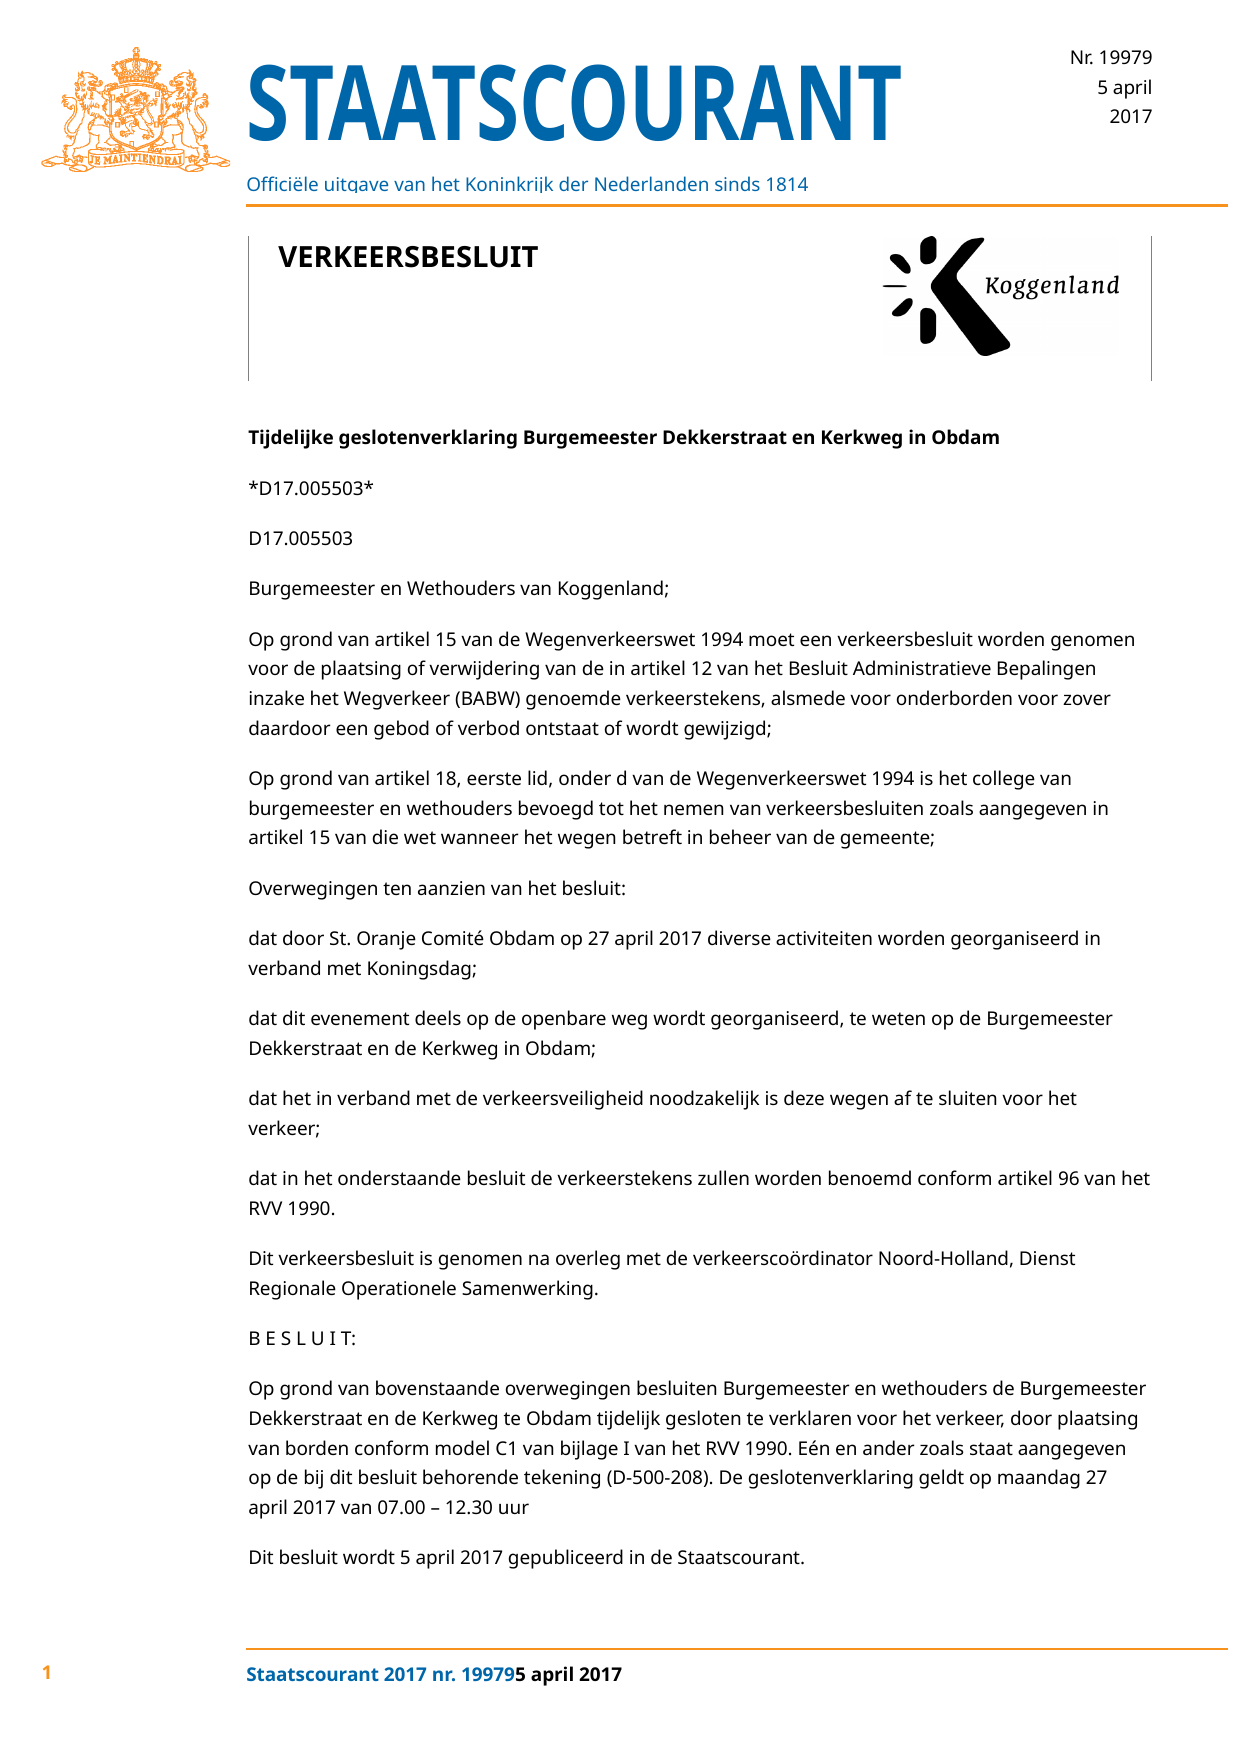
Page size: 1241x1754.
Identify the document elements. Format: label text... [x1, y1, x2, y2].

table_header [850, 236, 1151, 381]
text dat door St. Oranje Comité Obdam op 27 april 2017 diverse activiteiten worden georganiseerd in verband met Koningsdag; [248, 925, 1152, 981]
text dat dit evenement deels op de openbare weg wordt georganiseerd, te weten op de Burgemeester Dekkerstraat en de Kerkweg in Obdam; [248, 1005, 1152, 1061]
text Op grond van bovenstaande overwegingen besluiten Burgemeester en wethouders de Burgemeester Dekkerstraat en de Kerkweg te Obdam tijdelijk gesloten te verklaren voor het verkeer, door plaatsing van borden conform model C1 van bijlage I van het RVV 1990. Eén en ander zoals staat aangegeven op de bij dit besluit behorende tekening (D-500-208). De geslotenverklaring geldt op maandag 27 april 2017 van 07.00 – 12.30 uur [248, 1376, 1152, 1520]
picture [882, 236, 1119, 356]
picture [41, 47, 231, 172]
text dat het in verband met de verkeersveiligheid noodzakelijk is deze wegen af te sluiten voor het verkeer; [248, 1085, 1152, 1141]
table_header VERKEERSBESLUIT [249, 236, 850, 381]
text Dit verkeersbesluit is genomen na overleg met de verkeerscoördinator Noord-Holland, Dienst Regionale Operationele Samenwerking. [248, 1245, 1152, 1301]
text Burgemeester en Wethouders van Koggenland; [248, 576, 1152, 601]
text Op grond van artikel 18, eerste lid, onder d van de Wegenverkeerswet 1994 is het college van burgemeester en wethouders bevoegd tot het nemen van verkeersbesluiten zoals aangegeven in artikel 15 van die wet wanneer het wegen betreft in beheer van de gemeente; [248, 765, 1152, 850]
text *D17.005503* [248, 475, 1152, 501]
text dat in het onderstaande besluit de verkeerstekens zullen worden benoemd conform artikel 96 van het RVV 1990. [248, 1165, 1152, 1221]
text B E S L U I T: [248, 1325, 1152, 1351]
text Dit besluit wordt 5 april 2017 gepubliceerd in de Staatscourant. [248, 1544, 1152, 1570]
text Tijdelijke geslotenverklaring Burgemeester Dekkerstraat en Kerkweg in Obdam [248, 424, 1152, 450]
text Overwegingen ten aanzien van het besluit: [248, 875, 1152, 901]
text Op grond van artikel 15 van de Wegenverkeerswet 1994 moet een verkeersbesluit worden genomen voor de plaatsing of verwijdering van de in artikel 12 van het Besluit Administratieve Bepalingen inzake het Wegverkeer (BABW) genoemde verkeerstekens, alsmede voor onderborden voor zover daardoor een gebod of verbod ontstaat of wordt gewijzigd; [248, 626, 1152, 741]
text D17.005503 [248, 525, 1152, 551]
